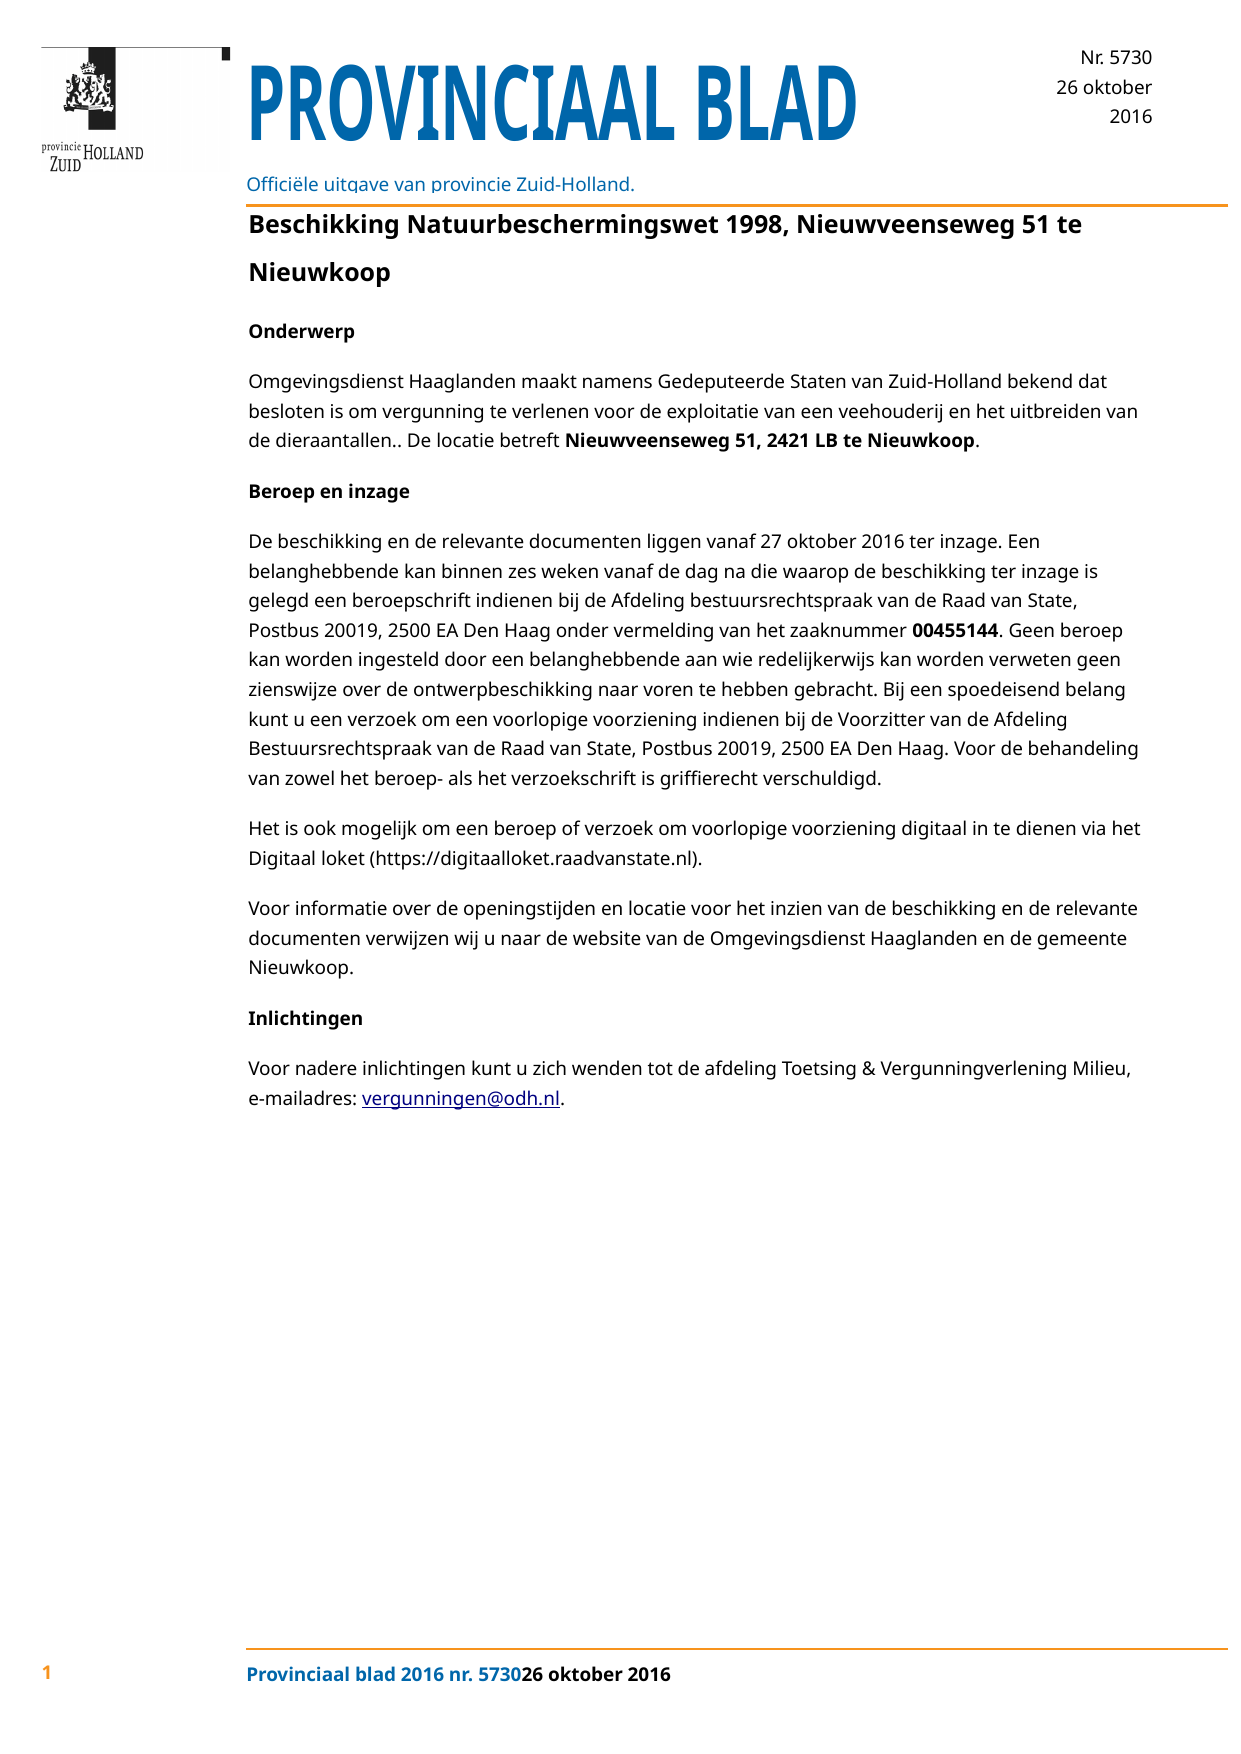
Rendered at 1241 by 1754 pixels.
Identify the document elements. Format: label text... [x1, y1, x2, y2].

picture [41, 47, 231, 172]
text Het is ook mogelijk om een beroep of verzoek om voorlopige voorziening digitaal in te dienen via het Digitaal loket (https://digitaalloket.raadvanstate.nl). [248, 815, 1152, 871]
text Inlichtingen [248, 1005, 1152, 1031]
text Beroep en inzage [248, 478, 1152, 504]
text Beschikking Natuurbeschermingswet 1998, Nieuwveenseweg 51 te Nieuwkoop [248, 207, 1152, 288]
text Voor nadere inlichtingen kunt u zich wenden tot de afdeling Toetsing & Vergunningverlening Milieu, e-mailadres: vergunningen@odh.nl. [248, 1055, 1152, 1111]
text Voor informatie over de openingstijden en locatie voor het inzien van de beschikking en de relevante documenten verwijzen wij u naar de website van de Omgevingsdienst Haaglanden en de gemeente Nieuwkoop. [248, 895, 1152, 980]
text Onderwerp [248, 318, 1152, 344]
text De beschikking en de relevante documenten liggen vanaf 27 oktober 2016 ter inzage. Een belanghebbende kan binnen zes weken vanaf de dag na die waarop de beschikking ter inzage is gelegd een beroepschrift indienen bij de Afdeling bestuursrechtspraak van de Raad van State, Postbus 20019, 2500 EA Den Haag onder vermelding van het zaaknummer 00455144. Geen beroep kan worden ingesteld door een belanghebbende aan wie redelijkerwijs kan worden verweten geen zienswijze over de ontwerpbeschikking naar voren te hebben gebracht. Bij een spoedeisend belang kunt u een verzoek om een voorlopige voorziening indienen bij de Voorzitter van de Afdeling Bestuursrechtspraak van de Raad van State, Postbus 20019, 2500 EA Den Haag. Voor de behandeling van zowel het beroep- als het verzoekschrift is griffierecht verschuldigd. [248, 528, 1152, 791]
text Omgevingsdienst Haaglanden maakt namens Gedeputeerde Staten van Zuid-Holland bekend dat besloten is om vergunning te verlenen voor de exploitatie van een veehouderij en het uitbreiden van de dieraantallen.. De locatie betreft Nieuwveenseweg 51, 2421 LB te Nieuwkoop. [248, 368, 1152, 453]
